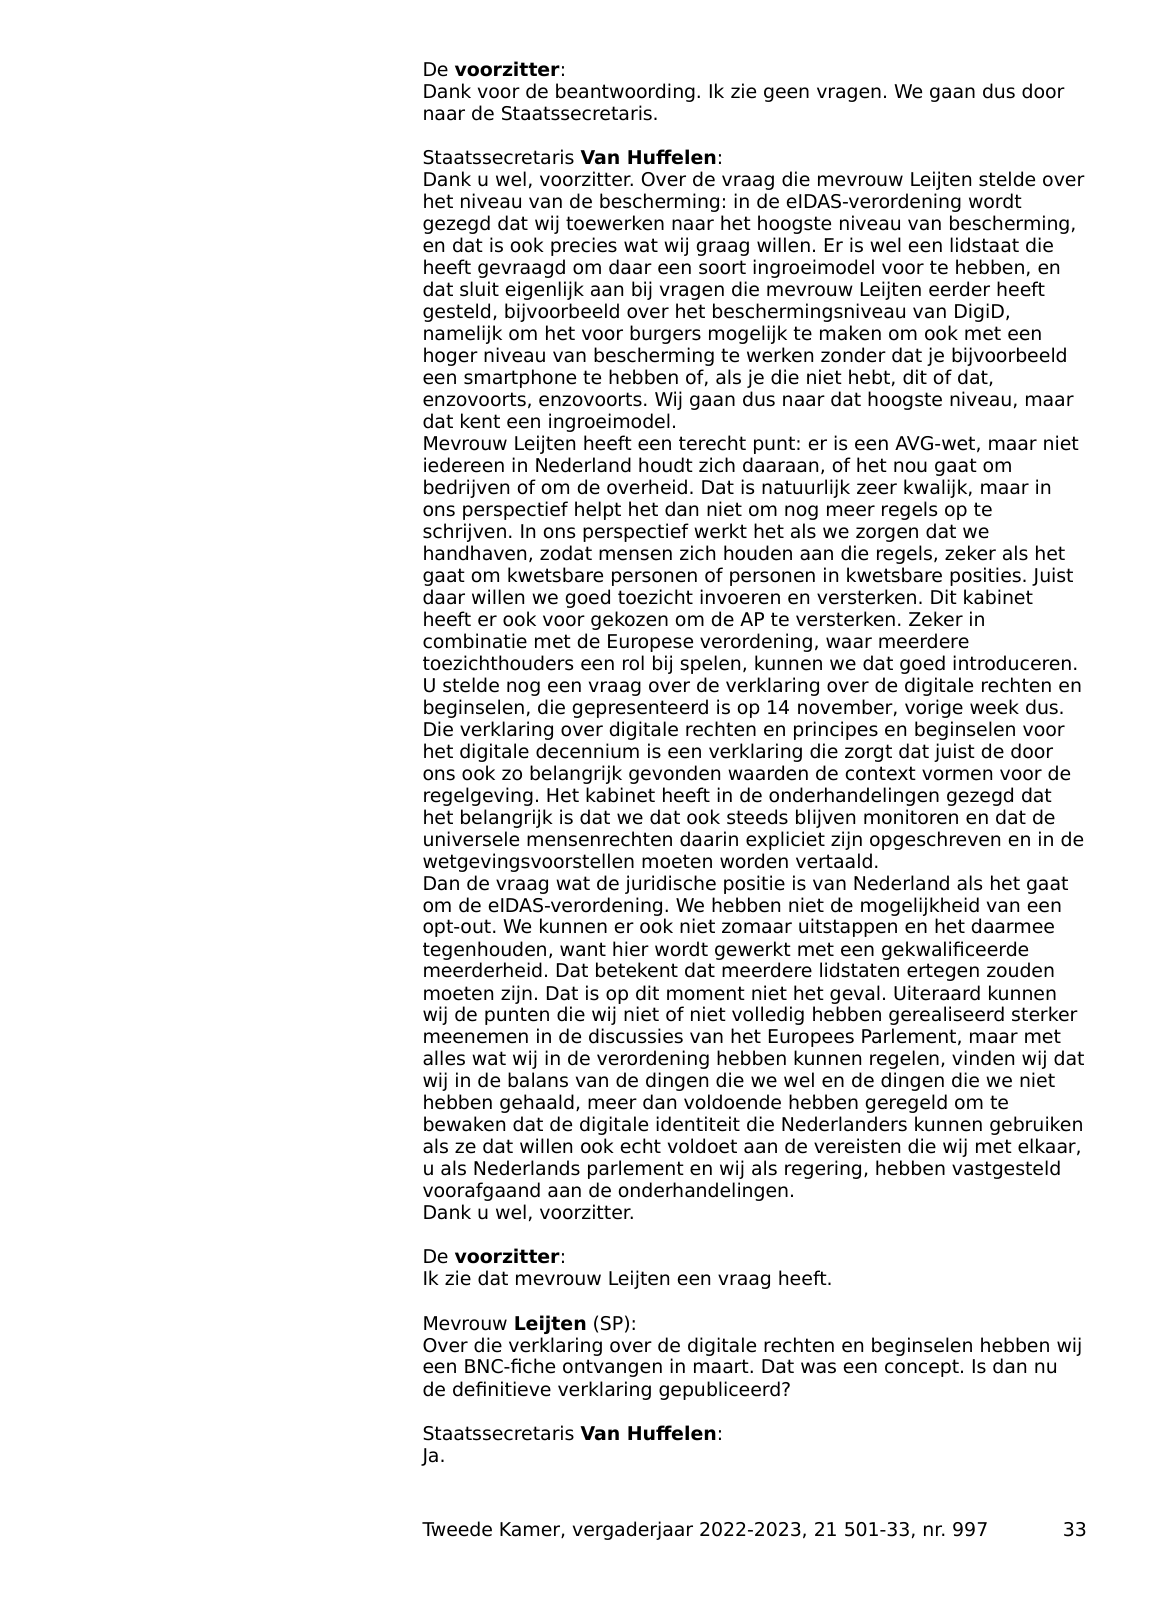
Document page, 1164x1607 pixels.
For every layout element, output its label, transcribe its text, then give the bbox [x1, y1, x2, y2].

text Dank u wel, voorzitter. Over de vraag die mevrouw Leijten stelde over het niveau van de bescherming: in de eIDAS-verordening wordt gezegd dat wij toewerken naar het hoogste niveau van bescherming, en dat is ook precies wat wij graag willen. Er is wel een lidstaat die heeft gevraagd om daar een soort ingroeimodel voor te hebben, en dat sluit eigenlijk aan bij vragen die mevrouw Leijten eerder heeft gesteld, bijvoorbeeld over het beschermingsniveau van DigiD, namelijk om het voor burgers mogelijk te maken om ook met een hoger niveau van bescherming te werken zonder dat je bijvoorbeeld een smartphone te hebben of, als je die niet hebt, dit of dat, enzovoorts, enzovoorts. Wij gaan dus naar dat hoogste niveau, maar dat kent een ingroeimodel. [422, 169, 1087, 433]
text Mevrouw Leijten (SP): [422, 1312, 1087, 1334]
text Dan de vraag wat de juridische positie is van Nederland als het gaat om de eIDAS-verordening. We hebben niet de mogelijkheid van een opt-out. We kunnen er ook niet zomaar uitstappen en het daarmee tegenhouden, want hier wordt gewerkt met een gekwalificeerde meerderheid. Dat betekent dat meerdere lidstaten ertegen zouden moeten zijn. Dat is op dit moment niet het geval. Uiteraard kunnen wij de punten die wij niet of niet volledig hebben gerealiseerd sterker meenemen in de discussies van het Europees Parlement, maar met alles wat wij in de verordening hebben kunnen regelen, vinden wij dat wij in de balans van de dingen die we wel en de dingen die we niet hebben gehaald, meer dan voldoende hebben geregeld om te bewaken dat de digitale identiteit die Nederlanders kunnen gebruiken als ze dat willen ook echt voldoet aan de vereisten die wij met elkaar, u als Nederlands parlement en wij als regering, hebben vastgesteld voorafgaand aan de onderhandelingen. [422, 872, 1087, 1202]
text Mevrouw Leijten heeft een terecht punt: er is een AVG-wet, maar niet iedereen in Nederland houdt zich daaraan, of het nou gaat om bedrijven of om de overheid. Dat is natuurlijk zeer kwalijk, maar in ons perspectief helpt het dan niet om nog meer regels op te schrijven. In ons perspectief werkt het als we zorgen dat we handhaven, zodat mensen zich houden aan die regels, zeker als het gaat om kwetsbare personen of personen in kwetsbare posities. Juist daar willen we goed toezicht invoeren en versterken. Dit kabinet heeft er ook voor gekozen om de AP te versterken. Zeker in combinatie met de Europese verordening, waar meerdere toezichthouders een rol bij spelen, kunnen we dat goed introduceren. [422, 433, 1087, 675]
text Ja. [422, 1444, 1087, 1467]
text Dank u wel, voorzitter. [422, 1202, 1087, 1224]
text Ik zie dat mevrouw Leijten een vraag heeft. [422, 1268, 1087, 1290]
text Staatssecretaris Van Huffelen: [422, 147, 1087, 169]
text Dank voor de beantwoording. Ik zie geen vragen. We gaan dus door naar de Staatssecretaris. [422, 81, 1087, 125]
text Staatssecretaris Van Huffelen: [422, 1423, 1087, 1444]
text Over die verklaring over de digitale rechten en beginselen hebben wij een BNC-fiche ontvangen in maart. Dat was een concept. Is dan nu de definitieve verklaring gepubliceerd? [422, 1334, 1087, 1400]
text U stelde nog een vraag over de verklaring over de digitale rechten en beginselen, die gepresenteerd is op 14 november, vorige week dus. Die verklaring over digitale rechten en principes en beginselen voor het digitale decennium is een verklaring die zorgt dat juist de door ons ook zo belangrijk gevonden waarden de context vormen voor de regelgeving. Het kabinet heeft in de onderhandelingen gezegd dat het belangrijk is dat we dat ook steeds blijven monitoren en dat de universele mensenrechten daarin expliciet zijn opgeschreven en in de wetgevingsvoorstellen moeten worden vertaald. [422, 675, 1087, 872]
text De voorzitter: [422, 1246, 1087, 1268]
text De voorzitter: [422, 59, 1087, 81]
